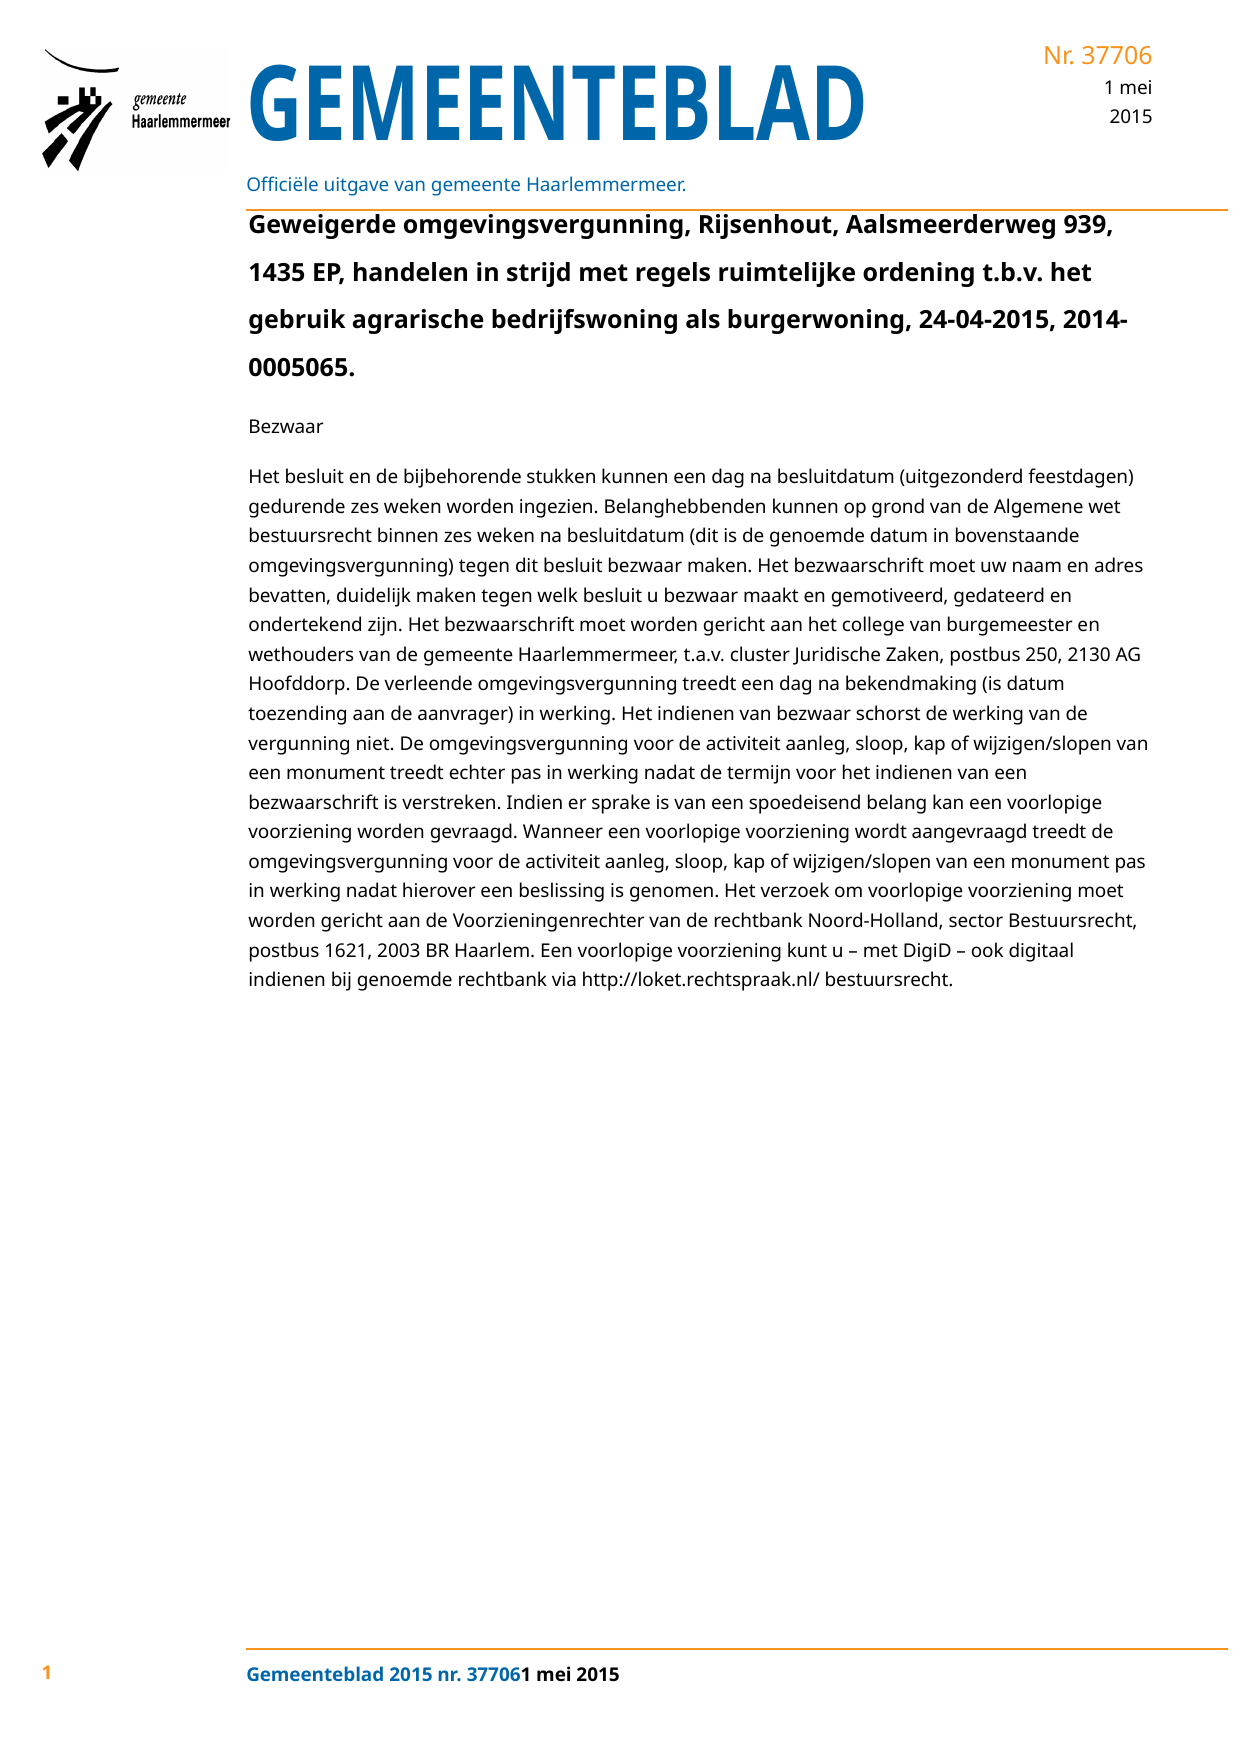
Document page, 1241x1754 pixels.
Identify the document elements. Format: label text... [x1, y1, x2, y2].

picture [41, 47, 231, 172]
text Het besluit en de bijbehorende stukken kunnen een dag na besluitdatum (uitgezonderd feestdagen) gedurende zes weken worden ingezien. Belanghebbenden kunnen op grond van de Algemene wet bestuursrecht binnen zes weken na besluitdatum (dit is de genoemde datum in bovenstaande omgevingsvergunning) tegen dit besluit bezwaar maken. Het bezwaarschrift moet uw naam en adres bevatten, duidelijk maken tegen welk besluit u bezwaar maakt en gemotiveerd, gedateerd en ondertekend zijn. Het bezwaarschrift moet worden gericht aan het college van burgemeester en wethouders van de gemeente Haarlemmermeer, t.a.v. cluster Juridische Zaken, postbus 250, 2130 AG Hoofddorp. De verleende omgevingsvergunning treedt een dag na bekendmaking (is datum toezending aan de aanvrager) in werking. Het indienen van bezwaar schorst de werking van de vergunning niet. De omgevingsvergunning voor de activiteit aanleg, sloop, kap of wijzigen/slopen van een monument treedt echter pas in werking nadat de termijn voor het indienen van een bezwaarschrift is verstreken. Indien er sprake is van een spoedeisend belang kan een voorlopige voorziening worden gevraagd. Wanneer een voorlopige voorziening wordt aangevraagd treedt de omgevingsvergunning voor de activiteit aanleg, sloop, kap of wijzigen/slopen van een monument pas in werking nadat hierover een beslissing is genomen. Het verzoek om voorlopige voorziening moet worden gericht aan de Voorzieningenrechter van de rechtbank Noord-Holland, sector Bestuursrecht, postbus 1621, 2003 BR Haarlem. Een voorlopige voorziening kunt u – met DigiD – ook digitaal indienen bij genoemde rechtbank via http://loket.rechtspraak.nl/ bestuursrecht. [248, 463, 1152, 992]
text Bezwaar [248, 413, 1152, 439]
text Geweigerde omgevingsvergunning, Rijsenhout, Aalsmeerderweg 939, 1435 EP, handelen in strijd met regels ruimtelijke ordening t.b.v. het gebruik agrarische bedrijfswoning als burgerwoning, 24-04-2015, 2014-0005065. [248, 211, 1152, 384]
